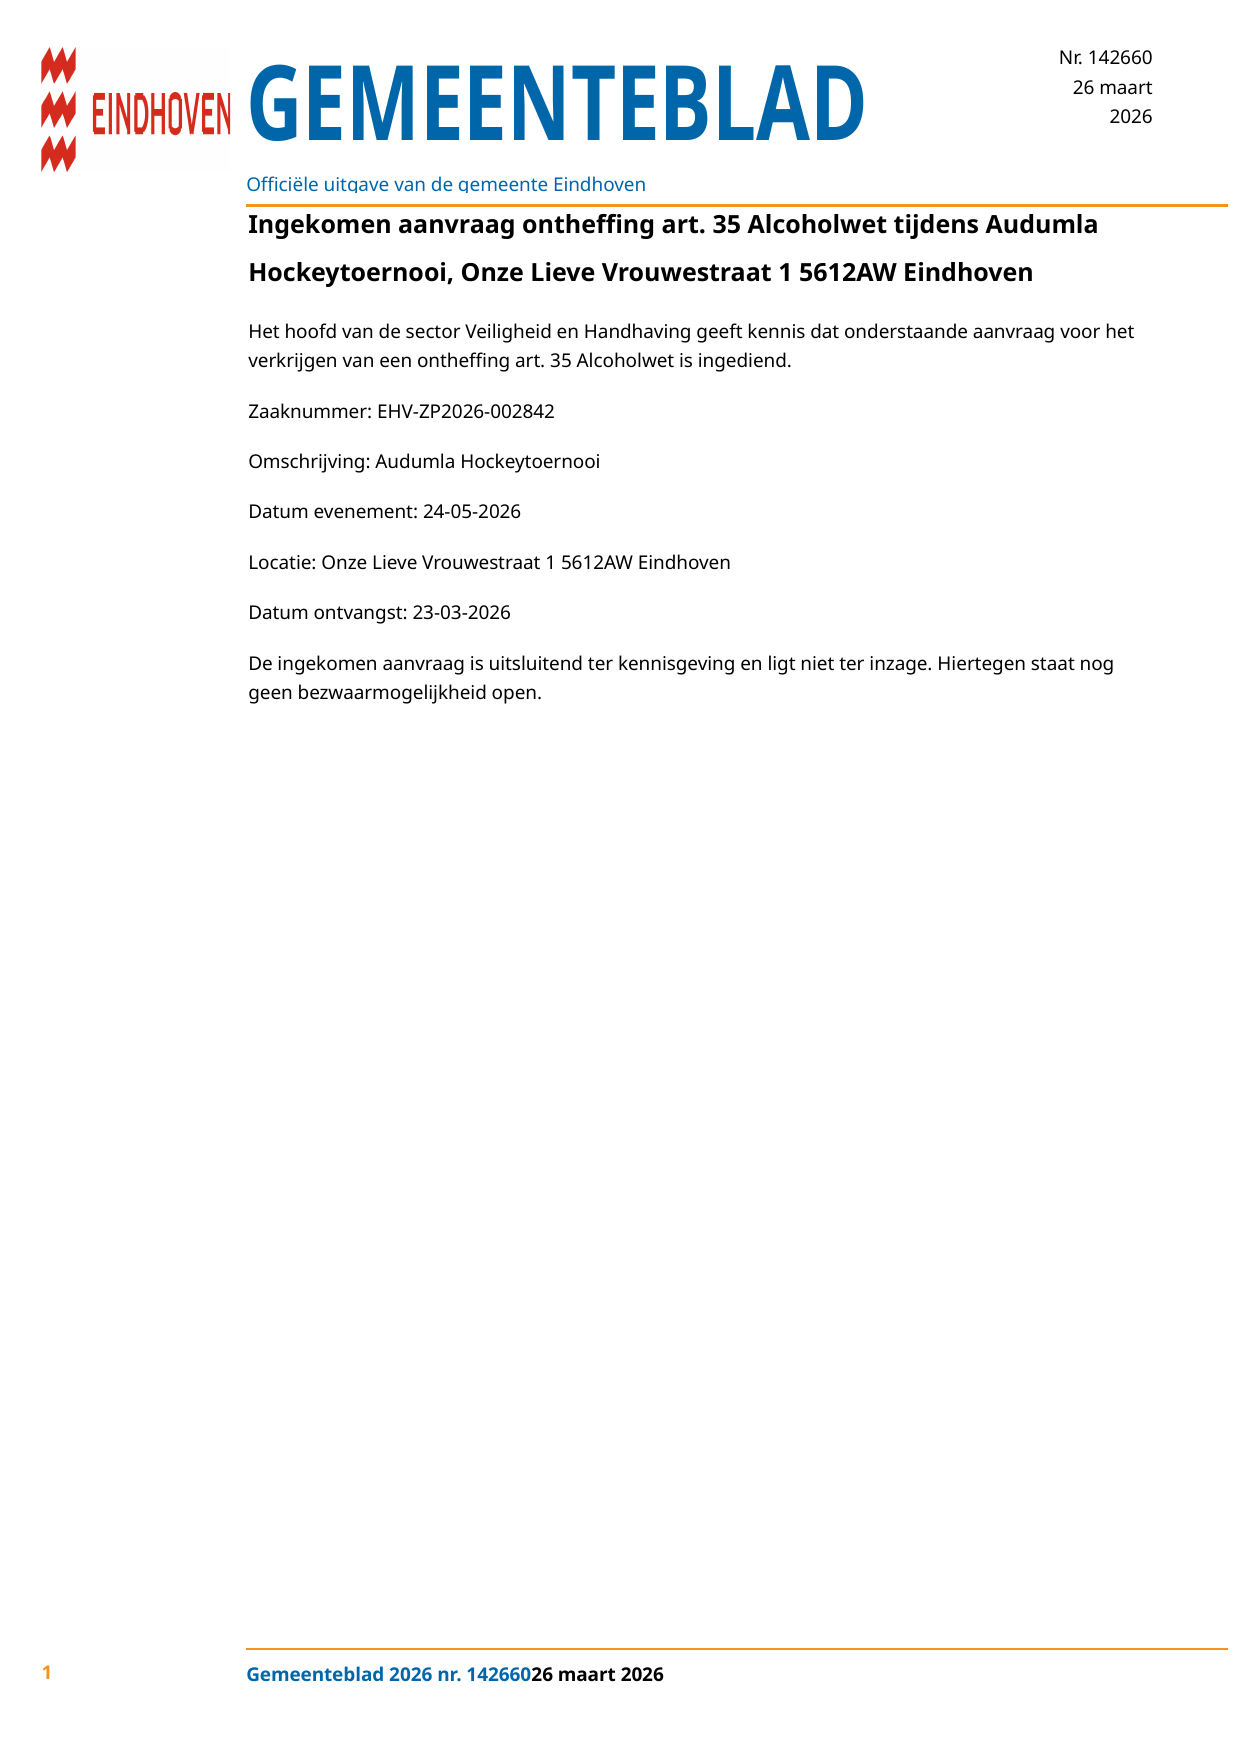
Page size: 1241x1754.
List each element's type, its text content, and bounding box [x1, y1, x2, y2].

picture [41, 47, 231, 172]
text Omschrijving: Audumla Hockeytoernooi [248, 448, 1152, 474]
text Datum ontvangst: 23-03-2026 [248, 599, 1152, 625]
text Zaaknummer: EHV-ZP2026-002842 [248, 398, 1152, 424]
text Locatie: Onze Lieve Vrouwestraat 1 5612AW Eindhoven [248, 549, 1152, 575]
text Ingekomen aanvraag ontheffing art. 35 Alcoholwet tijdens Audumla Hockeytoernooi, Onze Lieve Vrouwestraat 1 5612AW Eindhoven [248, 207, 1152, 288]
text De ingekomen aanvraag is uitsluitend ter kennisgeving en ligt niet ter inzage. Hiertegen staat nog geen bezwaarmogelijkheid open. [248, 650, 1152, 705]
text Het hoofd van de sector Veiligheid en Handhaving geeft kennis dat onderstaande aanvraag voor het verkrijgen van een ontheffing art. 35 Alcoholwet is ingediend. [248, 318, 1152, 373]
text Datum evenement: 24-05-2026 [248, 499, 1152, 524]
